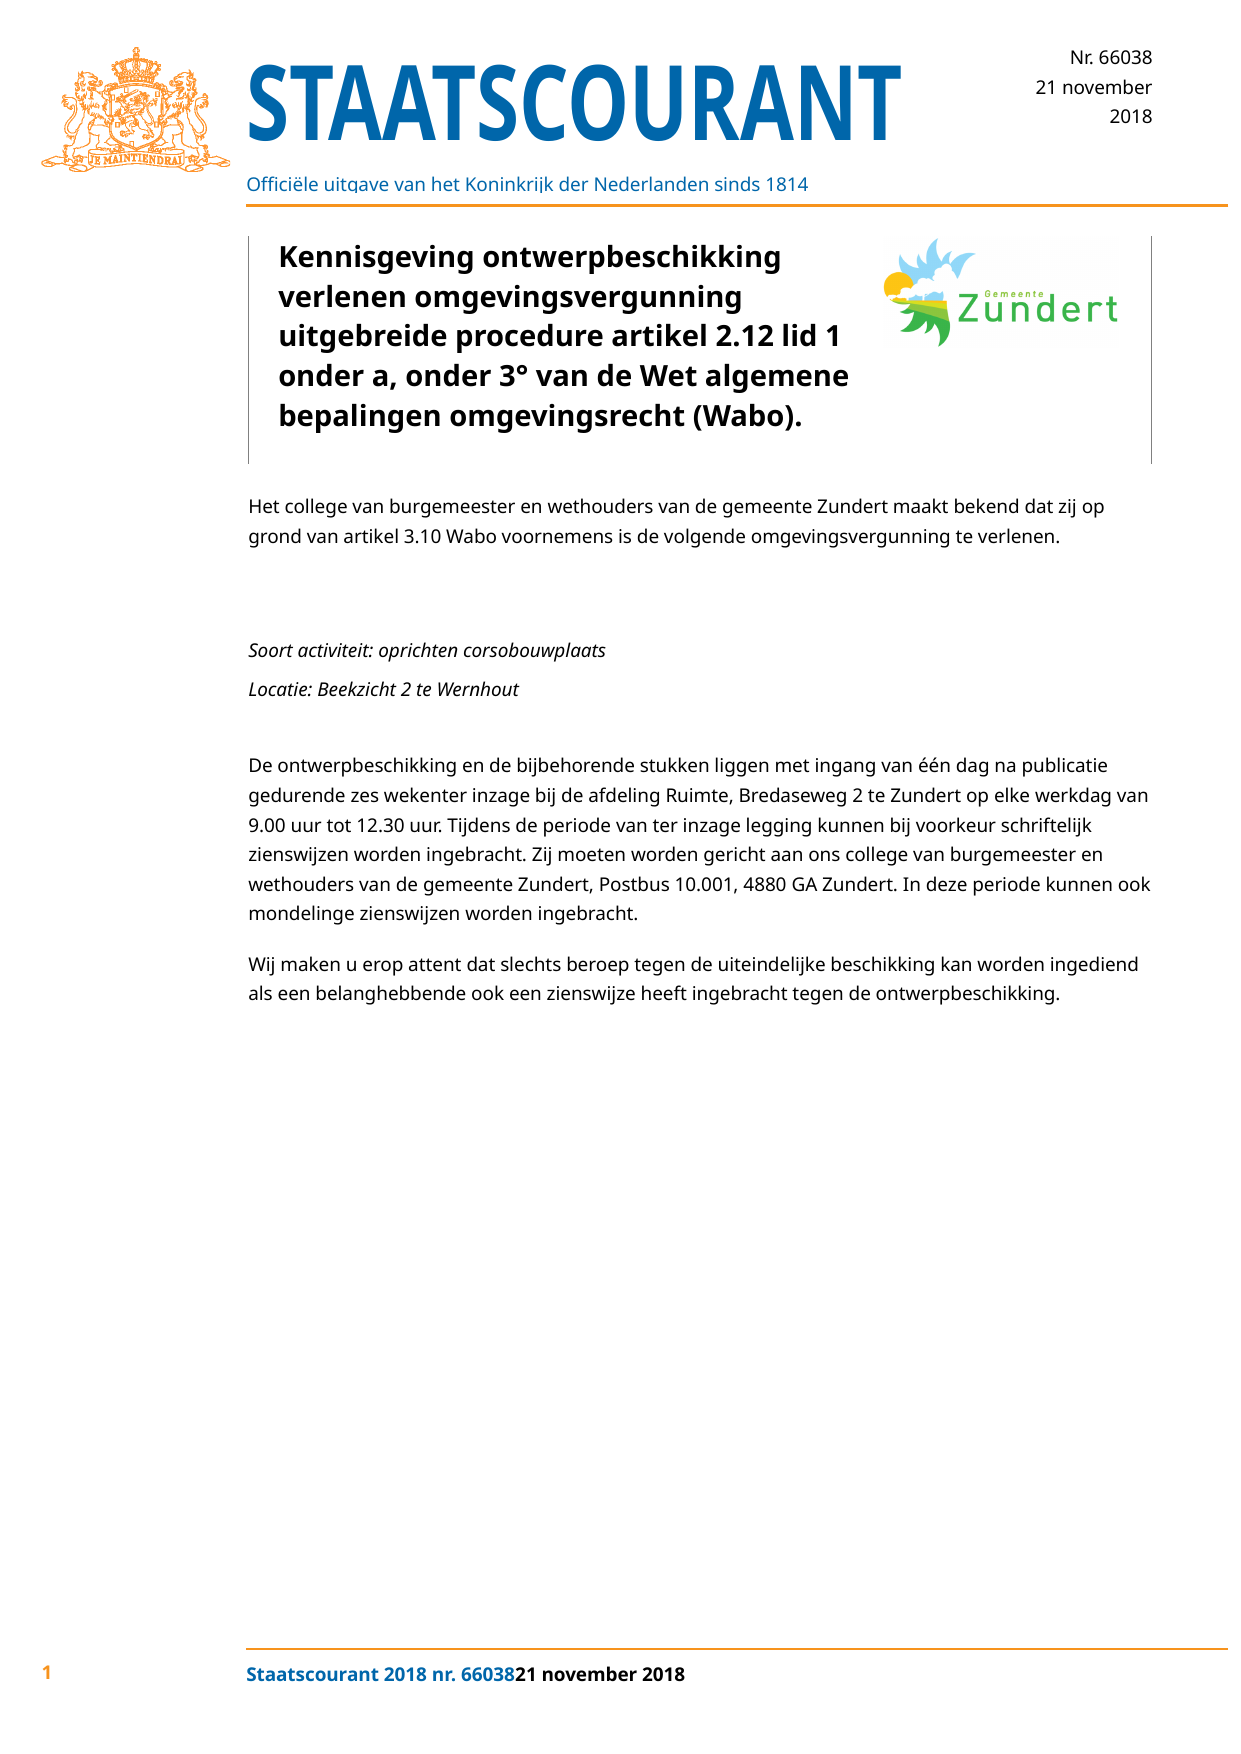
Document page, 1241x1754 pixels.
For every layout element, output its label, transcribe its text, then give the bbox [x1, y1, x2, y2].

table_header Kennisgeving ontwerpbeschikking verlenen omgevingsvergunning uitgebreide procedure artikel 2.12 lid 1 onder a, onder 3° van de Wet algemene bepalingen omgevingsrecht (Wabo). [249, 236, 850, 464]
text Wij maken u erop attent dat slechts beroep tegen de uiteindelijke beschikking kan worden ingediend als een belanghebbende ook een zienswijze heeft ingebracht tegen de ontwerpbeschikking. [248, 951, 1152, 1006]
text De ontwerpbeschikking en de bijbehorende stukken liggen met ingang van één dag na publicatie gedurende zes wekenter inzage bij de afdeling Ruimte, Bredaseweg 2 te Zundert op elke werkdag van 9.00 uur tot 12.30 uur. Tijdens de periode van ter inzage legging kunnen bij voorkeur schriftelijk zienswijzen worden ingebracht. Zij moeten worden gericht aan ons college van burgemeester en wethouders van de gemeente Zundert, Postbus 10.001, 4880 GA Zundert. In deze periode kunnen ook mondelinge zienswijzen worden ingebracht. [248, 753, 1152, 926]
text Locatie: Beekzicht 2 te Wernhout [248, 677, 1152, 702]
table_header [850, 236, 1151, 464]
picture [882, 236, 1119, 348]
text Het college van burgemeester en wethouders van de gemeente Zundert maakt bekend dat zij op grond van artikel 3.10 Wabo voornemens is de volgende omgevingsvergunning te verlenen. [248, 493, 1152, 549]
picture [41, 47, 231, 172]
text Soort activiteit: oprichten corsobouwplaats [248, 637, 1152, 663]
